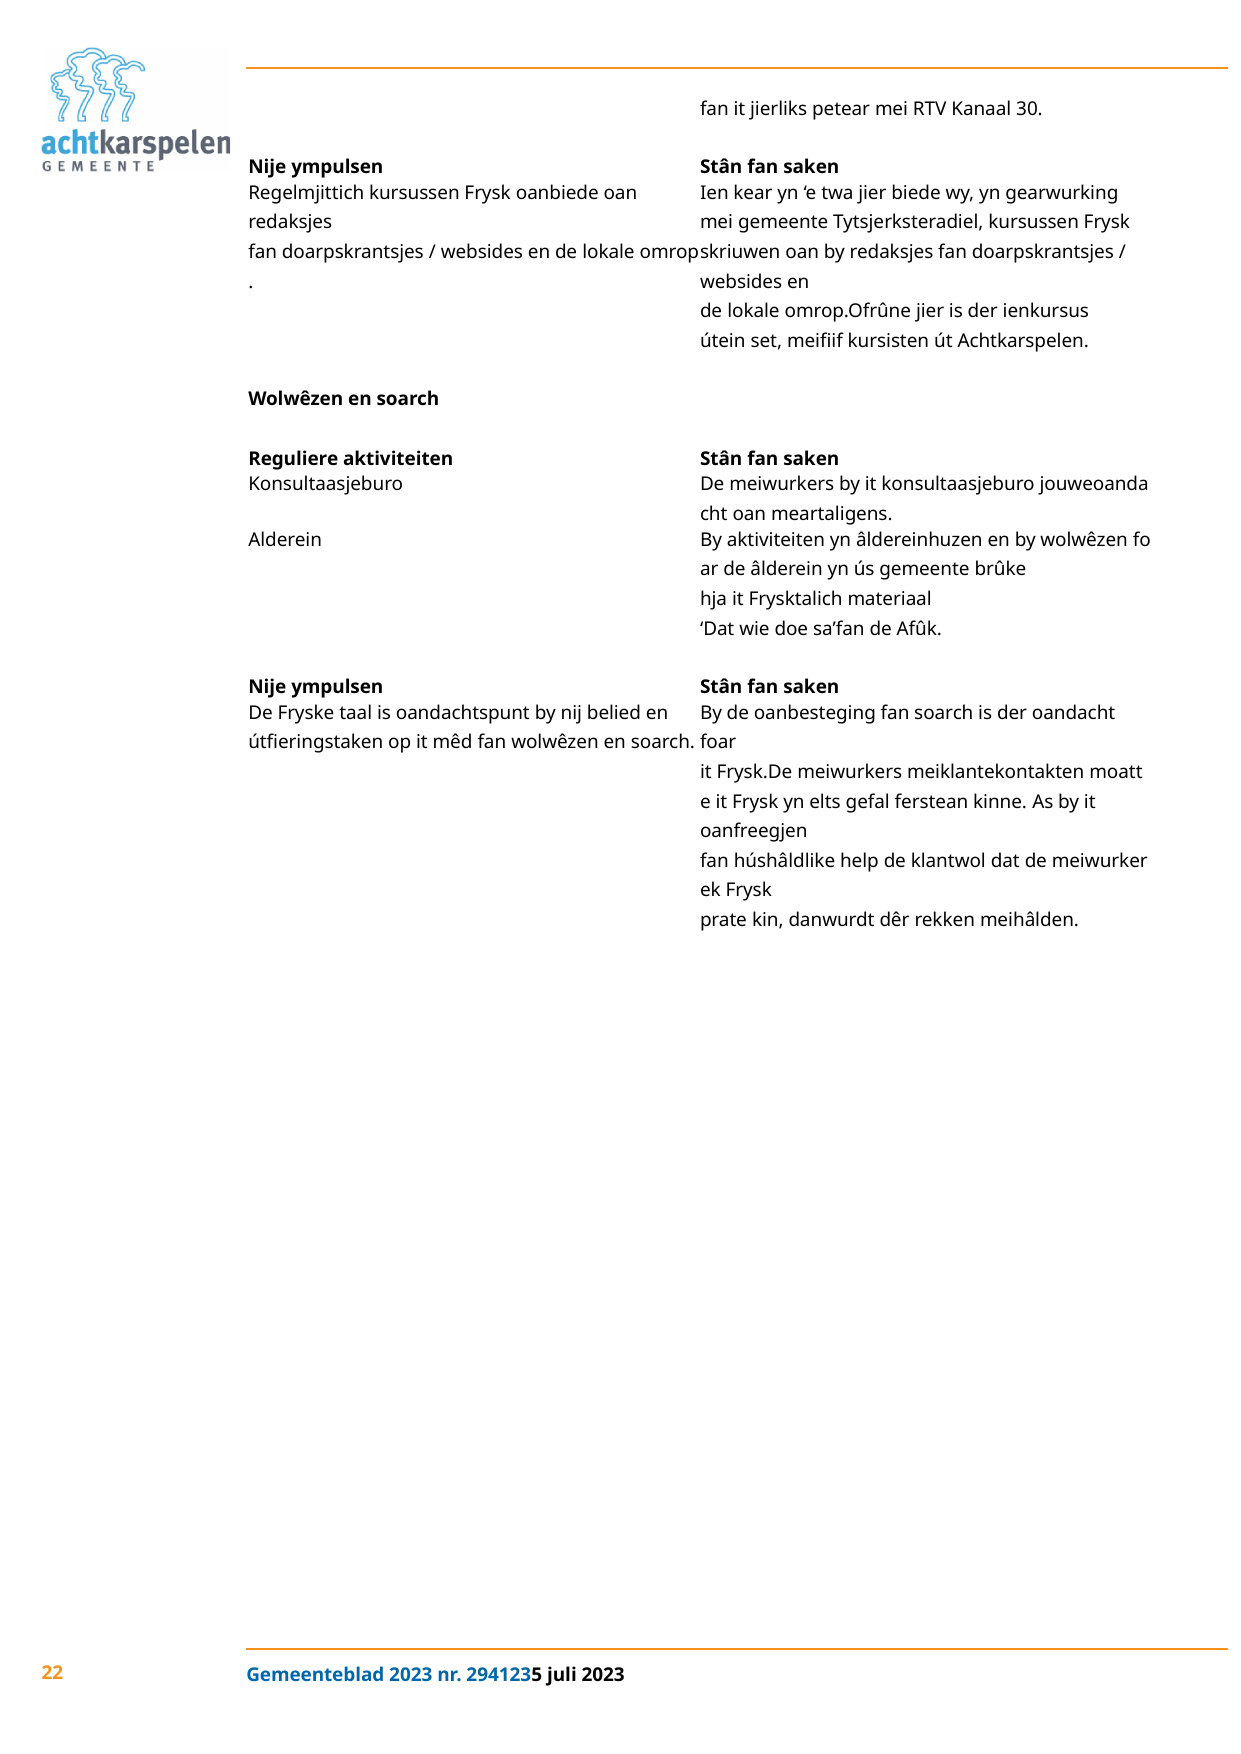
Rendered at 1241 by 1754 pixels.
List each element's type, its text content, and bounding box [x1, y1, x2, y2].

table_cell By de oanbesteging fan soarch is der oandacht foar it Frysk.De meiwurkers meiklantekontakten moatte it Frysk yn elts gefal ferstean kinne. As by it oanfreegjen fan húshâldlike help de klantwol dat de meiwurker ek Frysk prate kin, danwurdt dêr rekken meihâlden. [700, 699, 1152, 932]
table_cell Regelmjittich kursussen Frysk oanbiede oan redaksjes fan doarpskrantsjes / websides en de lokale omrop. [248, 179, 700, 353]
picture [41, 47, 231, 172]
table_header Stân fan saken [700, 445, 1152, 471]
table_cell Konsultaasjeburo [248, 471, 700, 526]
table_cell Alderein [248, 526, 700, 640]
table_cell Ien kear yn ‘e twa jier biede wy, yn gearwurking mei gemeente Tytsjerksteradiel, kursussen Frysk skriuwen oan by redaksjes fan doarpskrantsjes / websides en de lokale omrop.Ofrûne jier is der ienkursus útein set, meifiif kursisten út Achtkarspelen. [700, 179, 1152, 353]
table_cell fan it jierliks petear mei RTV Kanaal 30. [700, 95, 1152, 121]
table_cell By aktiviteiten yn âldereinhuzen en by wolwêzen foar de âlderein yn ús gemeente brûke hja it Frysktalich materiaal ‘Dat wie doe sa’fan de Afûk. [700, 526, 1152, 640]
table_header Nije ympulsen [248, 154, 700, 179]
table_cell [248, 95, 700, 121]
table_header Stân fan saken [700, 154, 1152, 179]
text Wolwêzen en soarch [248, 386, 1152, 411]
table_cell De meiwurkers by it konsultaasjeburo jouweoandacht oan meartaligens. [700, 471, 1152, 526]
table_cell De Fryske taal is oandachtspunt by nij belied en útfieringstaken op it mêd fan wolwêzen en soarch. [248, 699, 700, 932]
table_header Stân fan saken [700, 673, 1152, 699]
table_header Reguliere aktiviteiten [248, 445, 700, 471]
table_header Nije ympulsen [248, 673, 700, 699]
